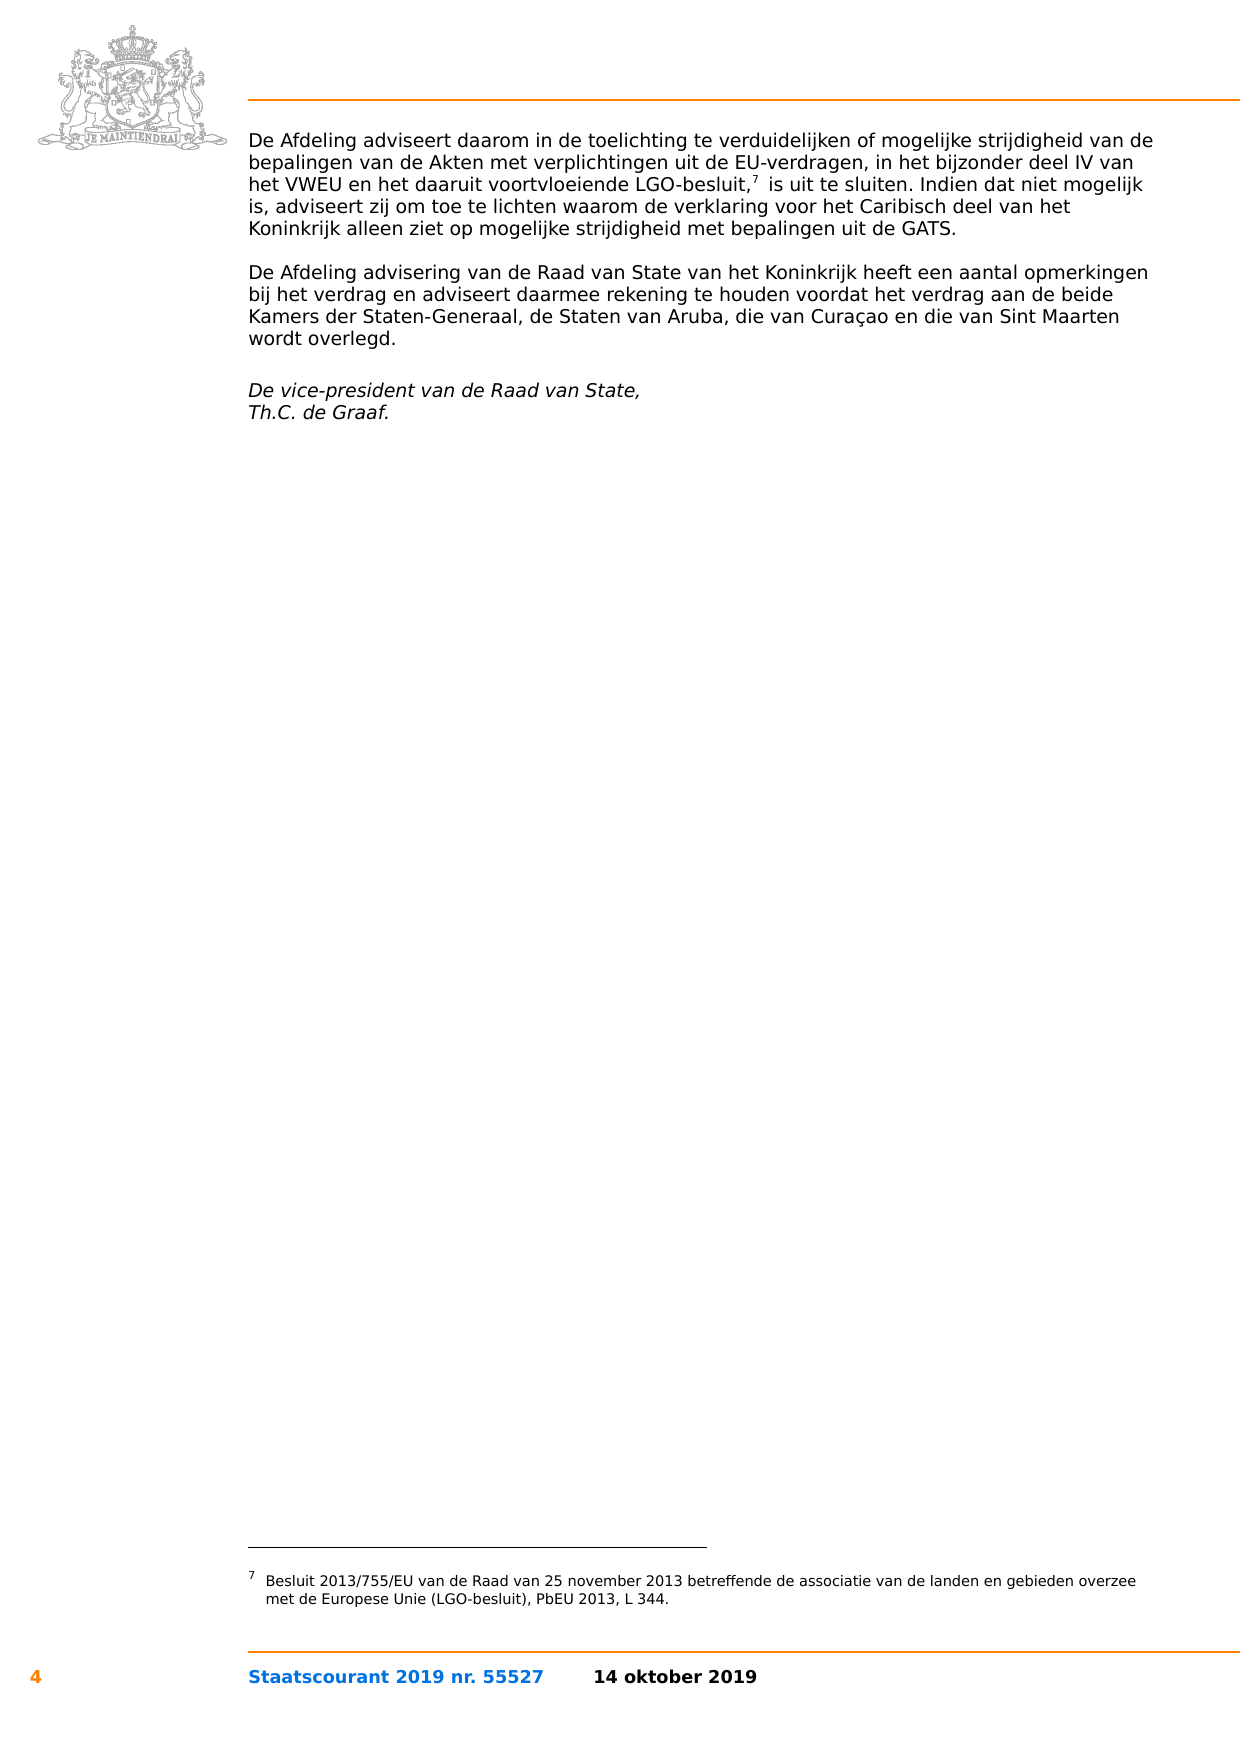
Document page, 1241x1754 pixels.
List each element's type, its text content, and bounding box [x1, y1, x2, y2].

text De Afdeling advisering van de Raad van State van het Koninkrijk heeft een aantal opmerkingen bij het verdrag en adviseert daarmee rekening te houden voordat het verdrag aan de beide Kamers der Staten-Generaal, de Staten van Aruba, die van Curaçao en die van Sint Maarten wordt overlegd. [248, 262, 1163, 349]
text Besluit 2013/755/EU van de Raad van 25 november 2013 betreffende de associatie van de landen en gebieden overzee met de Europese Unie (LGO-besluit), PbEU 2013, L 344. [248, 1569, 1163, 1608]
text De Afdeling adviseert daarom in de toelichting te verduidelijken of mogelijke strijdigheid van de bepalingen van de Akten met verplichtingen uit de EU-verdragen, in het bijzonder deel IV van het VWEU en het daaruit voortvloeiende LGO-besluit, is uit te sluiten. Indien dat niet mogelijk is, adviseert zij om toe te lichten waarom de verklaring voor het Caribisch deel van het Koninkrijk alleen ziet op mogelijke strijdigheid met bepalingen uit de GATS. [248, 130, 1163, 240]
picture [38, 25, 227, 150]
text De vice-president van de Raad van State, Th.C. de Graaf. [248, 379, 1163, 423]
